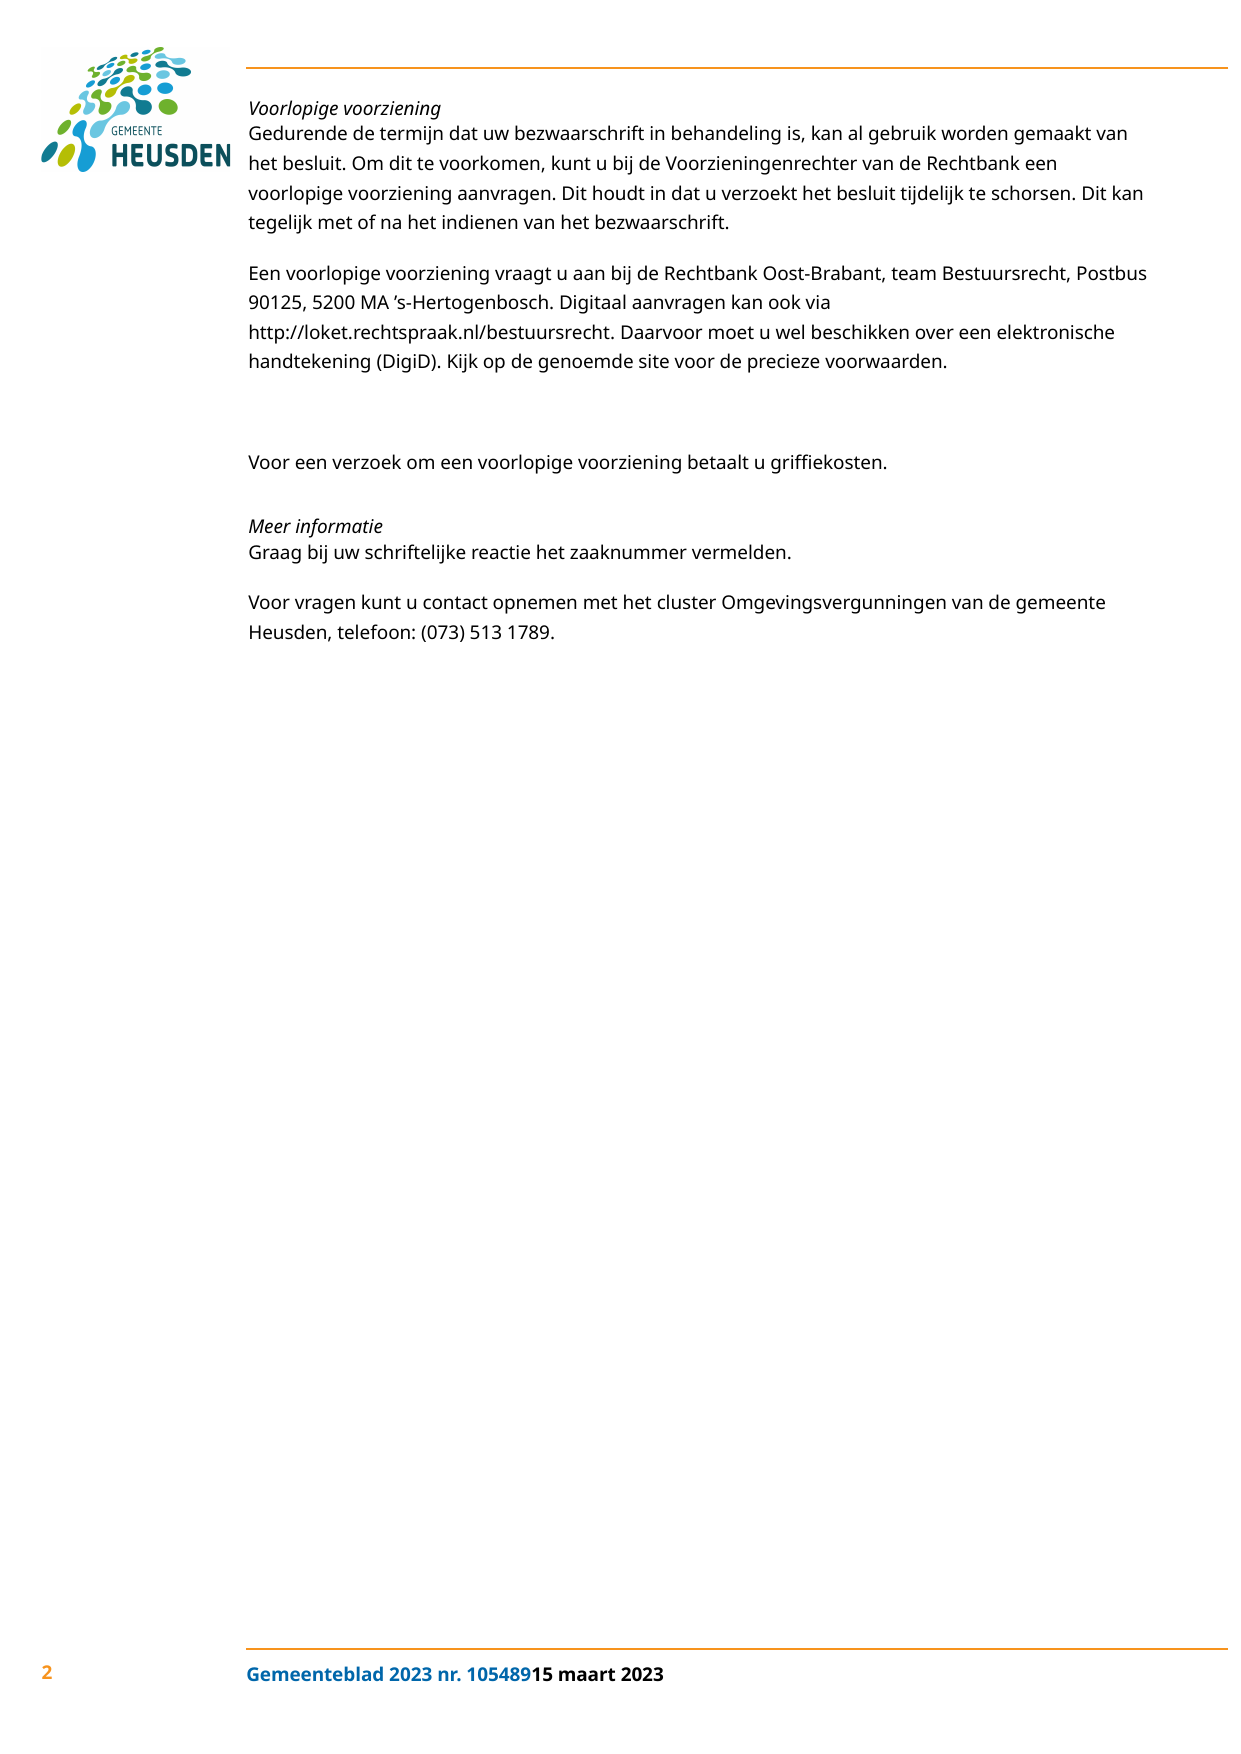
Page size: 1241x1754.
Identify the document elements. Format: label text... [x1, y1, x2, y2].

text Voorlopige voorziening [248, 95, 1152, 121]
text Gedurende de termijn dat uw bezwaarschrift in behandeling is, kan al gebruik worden gemaakt van het besluit. Om dit te voorkomen, kunt u bij de Voorzieningenrechter van de Rechtbank een voorlopige voorziening aanvragen. Dit houdt in dat u verzoekt het besluit tijdelijk te schorsen. Dit kan tegelijk met of na het indienen van het bezwaarschrift. [248, 121, 1152, 235]
picture [41, 47, 231, 172]
text Voor een verzoek om een voorlopige voorziening betaalt u griffiekosten. [248, 449, 1152, 475]
text Graag bij uw schriftelijke reactie het zaaknummer vermelden. [248, 539, 1152, 565]
text Een voorlopige voorziening vraagt u aan bij de Rechtbank Oost-Brabant, team Bestuursrecht, Postbus 90125, 5200 MA ’s-Hertogenbosch. Digitaal aanvragen kan ook via http://loket.rechtspraak.nl/bestuursrecht. Daarvoor moet u wel beschikken over een elektronische handtekening (DigiD). Kijk op de genoemde site voor de precieze voorwaarden. [248, 260, 1152, 374]
text Meer informatie [248, 513, 1152, 539]
text Voor vragen kunt u contact opnemen met het cluster Omgevingsvergunningen van de gemeente Heusden, telefoon: (073) 513 1789. [248, 589, 1152, 645]
